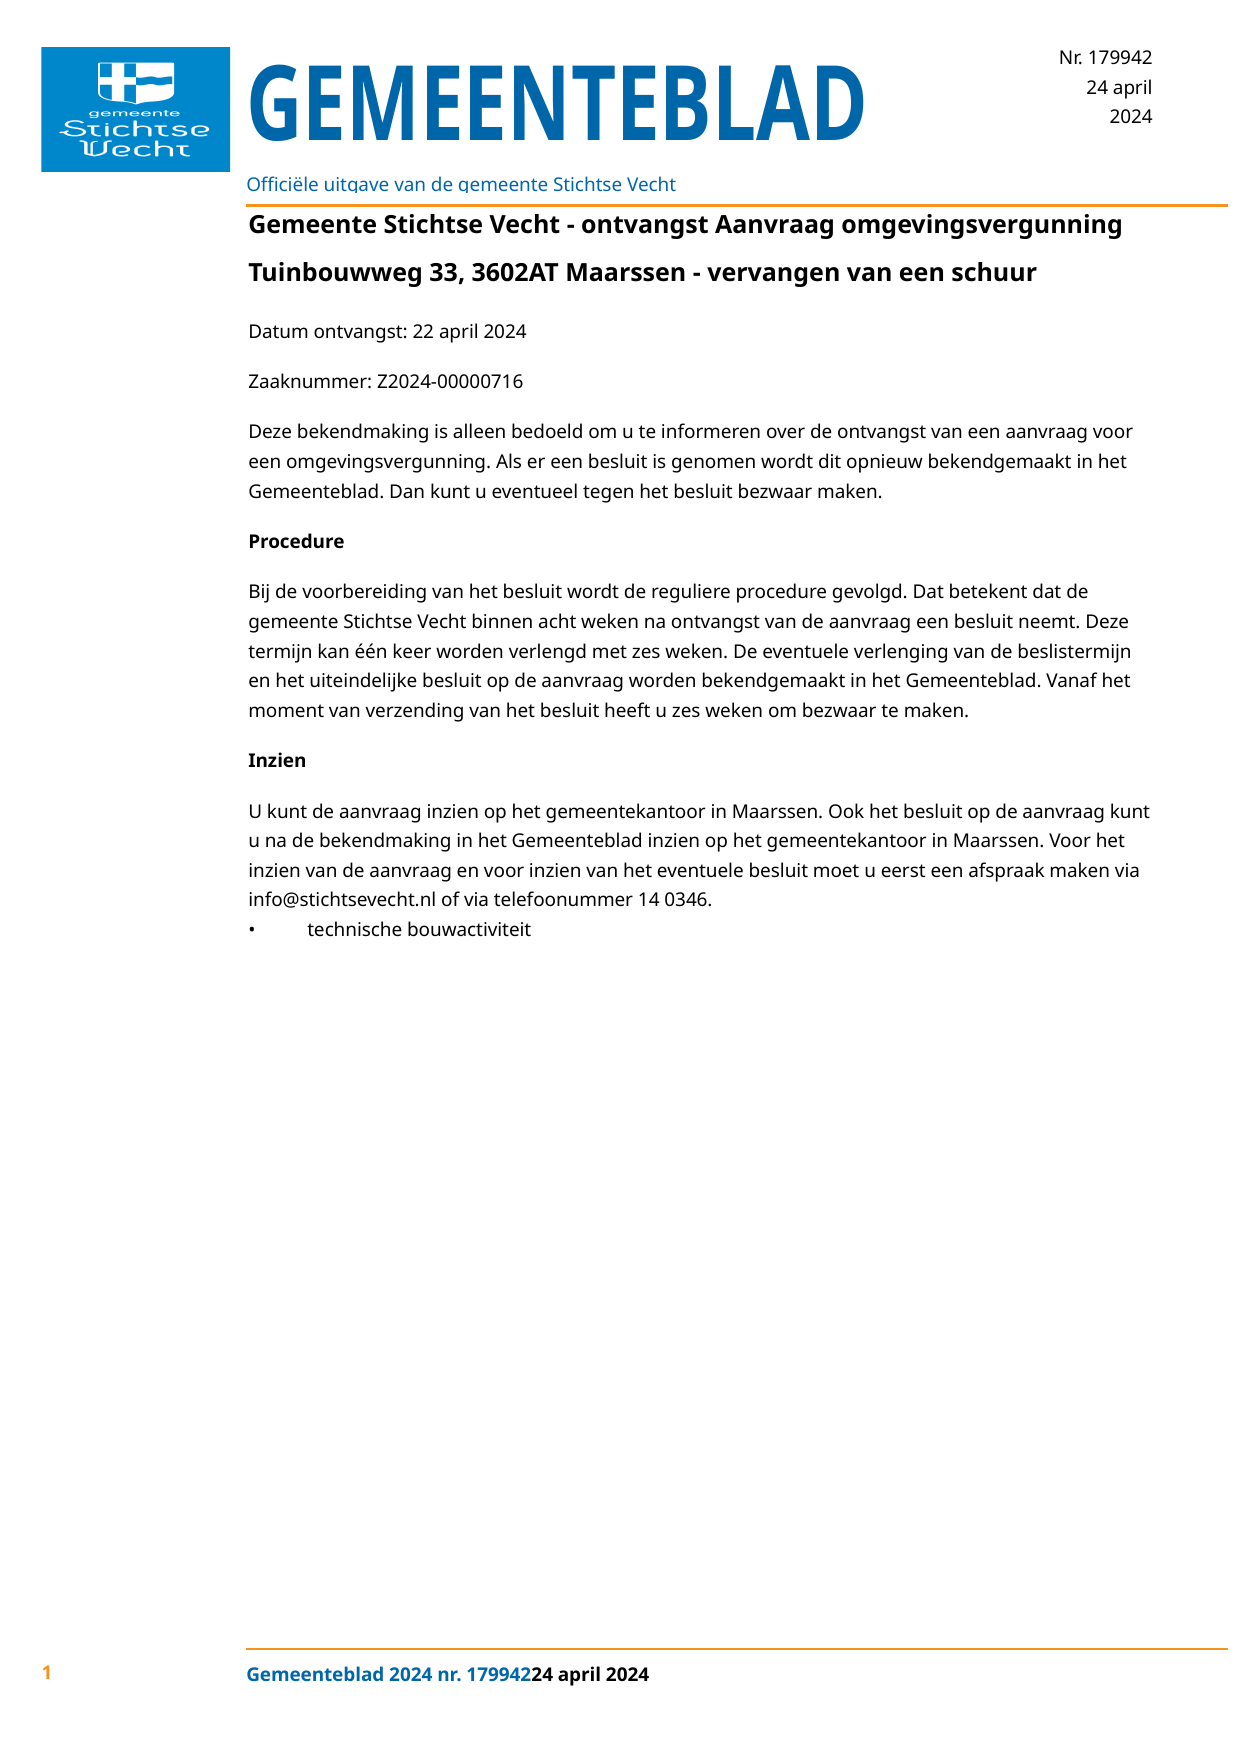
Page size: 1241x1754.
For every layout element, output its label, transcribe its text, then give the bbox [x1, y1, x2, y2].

text Inzien [248, 747, 1152, 773]
text Deze bekendmaking is alleen bedoeld om u te informeren over de ontvangst van een aanvraag voor een omgevingsvergunning. Als er een besluit is genomen wordt dit opnieuw bekendgemaakt in het Gemeenteblad. Dan kunt u eventueel tegen het besluit bezwaar maken. [248, 419, 1152, 504]
text Zaaknummer: Z2024-00000716 [248, 368, 1152, 394]
text Bij de voorbereiding van het besluit wordt de reguliere procedure gevolgd. Dat betekent dat de gemeente Stichtse Vecht binnen acht weken na ontvangst van de aanvraag een besluit neemt. Deze termijn kan één keer worden verlengd met zes weken. De eventuele verlenging van de beslistermijn en het uiteindelijke besluit op de aanvraag worden bekendgemaakt in het Gemeenteblad. Vanaf het moment van verzending van het besluit heeft u zes weken om bezwaar te maken. [248, 579, 1152, 723]
text Datum ontvangst: 22 april 2024 [248, 318, 1152, 344]
text Gemeente Stichtse Vecht - ontvangst Aanvraag omgevingsvergunning Tuinbouwweg 33, 3602AT Maarssen - vervangen van een schuur [248, 207, 1152, 288]
picture [137, 63, 174, 103]
text Procedure [248, 528, 1152, 554]
list technische bouwactiviteit [248, 916, 1152, 942]
picture [99, 63, 135, 101]
text U kunt de aanvraag inzien op het gemeentekantoor in Maarssen. Ook het besluit op de aanvraag kunt u na de bekendmaking in het Gemeenteblad inzien op het gemeentekantoor in Maarssen. Voor het inzien van de aanvraag en voor inzien van het eventuele besluit moet u eerst een afspraak maken via info@stichtsevecht.nl of via telefoonummer 14 0346. [248, 798, 1152, 912]
